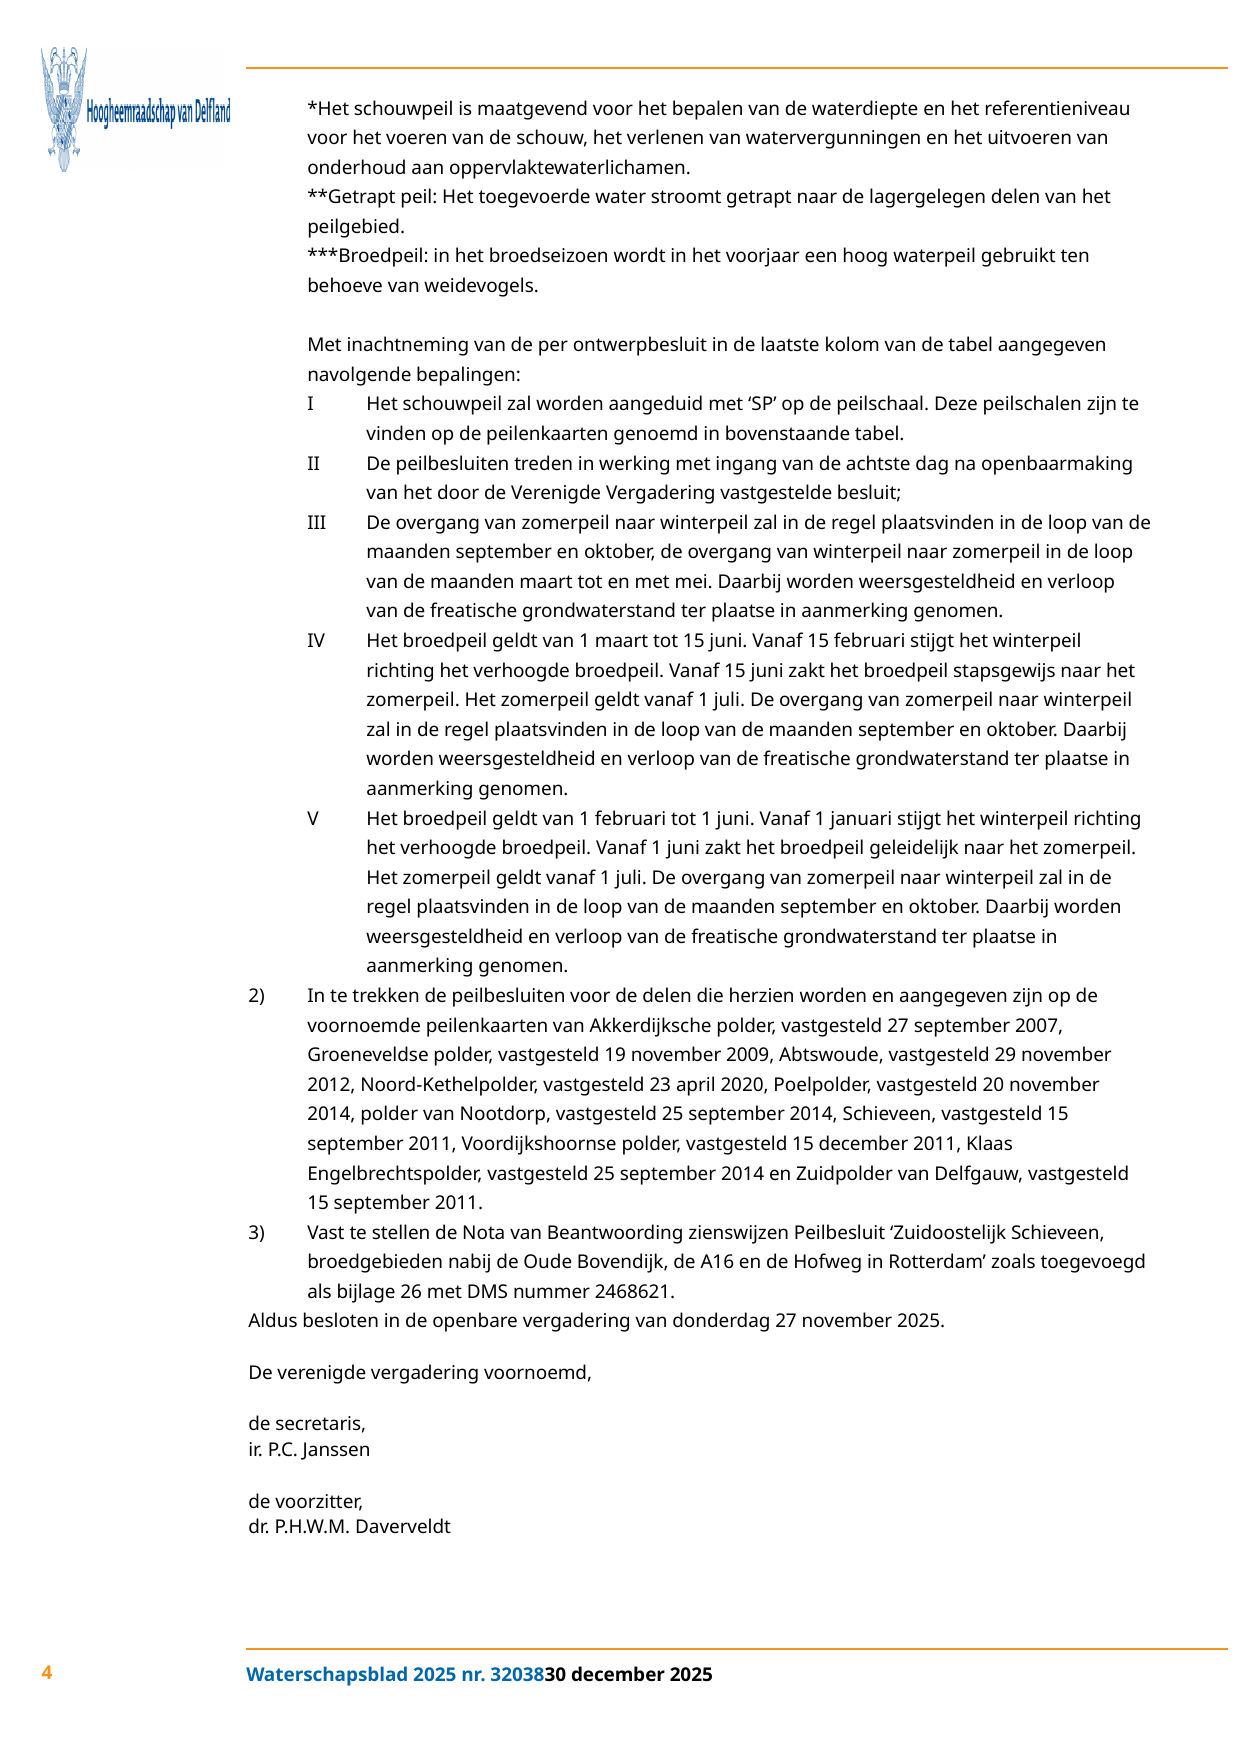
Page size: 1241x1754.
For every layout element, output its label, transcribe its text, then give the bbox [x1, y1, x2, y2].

picture [41, 47, 231, 172]
list Het broedpeil geldt van 1 februari tot 1 juni. Vanaf 1 januari stijgt het winterpeil richting het verhoogde broedpeil. Vanaf 1 juni zakt het broedpeil geleidelijk naar het zomerpeil. Het zomerpeil geldt vanaf 1 juli. De overgang van zomerpeil naar winterpeil zal in de regel plaatsvinden in de loop van de maanden september en oktober. Daarbij worden weersgesteldheid en verloop van de freatische grondwaterstand ter plaatse in aanmerking genomen. [307, 805, 1152, 978]
list *Het schouwpeil is maatgevend voor het bepalen van de waterdiepte en het referentieniveau voor het voeren van de schouw, het verlenen van watervergunningen en het uitvoeren van onderhoud aan oppervlaktewaterlichamen. [248, 95, 1152, 180]
list Het schouwpeil zal worden aangeduid met ‘SP’ op de peilschaal. Deze peilschalen zijn te vinden op de peilenkaarten genoemd in bovenstaande tabel. [307, 391, 1152, 446]
list Het broedpeil geldt van 1 maart tot 15 juni. Vanaf 15 februari stijgt het winterpeil richting het verhoogde broedpeil. Vanaf 15 juni zakt het broedpeil stapsgewijs naar het zomerpeil. Het zomerpeil geldt vanaf 1 juli. De overgang van zomerpeil naar winterpeil zal in de regel plaatsvinden in de loop van de maanden september en oktober. Daarbij worden weersgesteldheid en verloop van de freatische grondwaterstand ter plaatse in aanmerking genomen. [307, 627, 1152, 801]
list ***Broedpeil: in het broedseizoen wordt in het voorjaar een hoog waterpeil gebruikt ten behoeve van weidevogels. [248, 243, 1152, 298]
text Aldus besloten in de openbare vergadering van donderdag 27 november 2025. [248, 1308, 1152, 1333]
list De peilbesluiten treden in werking met ingang van de achtste dag na openbaarmaking van het door de Verenigde Vergadering vastgestelde besluit; [307, 450, 1152, 505]
text De verenigde vergadering voornoemd, [248, 1359, 1152, 1385]
list Met inachtneming van de per ontwerpbesluit in de laatste kolom van de tabel aangegeven navolgende bepalingen: [248, 331, 1152, 387]
list Vast te stellen de Nota van Beantwoording zienswijzen Peilbesluit ‘Zuidoostelijk Schieveen, broedgebieden nabij de Oude Bovendijk, de A16 en de Hofweg in Rotterdam’ zoals toegevoegd als bijlage 26 met DMS nummer 2468621. [248, 1219, 1152, 1304]
text dr. P.H.W.M. Daverveldt [248, 1513, 1152, 1539]
list De overgang van zomerpeil naar winterpeil zal in de regel plaatsvinden in de loop van de maanden september en oktober, de overgang van winterpeil naar zomerpeil in de loop van de maanden maart tot en met mei. Daarbij worden weersgesteldheid en verloop van de freatische grondwaterstand ter plaatse in aanmerking genomen. [307, 509, 1152, 623]
text de secretaris, [248, 1411, 1152, 1436]
list **Getrapt peil: Het toegevoerde water stroomt getrapt naar de lagergelegen delen van het peilgebied. [248, 183, 1152, 239]
text de voorzitter, [248, 1488, 1152, 1513]
list In te trekken de peilbesluiten voor de delen die herzien worden en aangegeven zijn op de voornoemde peilenkaarten van Akkerdijksche polder, vastgesteld 27 september 2007, Groeneveldse polder, vastgesteld 19 november 2009, Abtswoude, vastgesteld 29 november 2012, Noord-Kethelpolder, vastgesteld 23 april 2020, Poelpolder, vastgesteld 20 november 2014, polder van Nootdorp, vastgesteld 25 september 2014, Schieveen, vastgesteld 15 september 2011, Voordijkshoornse polder, vastgesteld 15 december 2011, Klaas Engelbrechtspolder, vastgesteld 25 september 2014 en Zuidpolder van Delfgauw, vastgesteld 15 september 2011. [248, 982, 1152, 1215]
text ir. P.C. Janssen [248, 1436, 1152, 1462]
